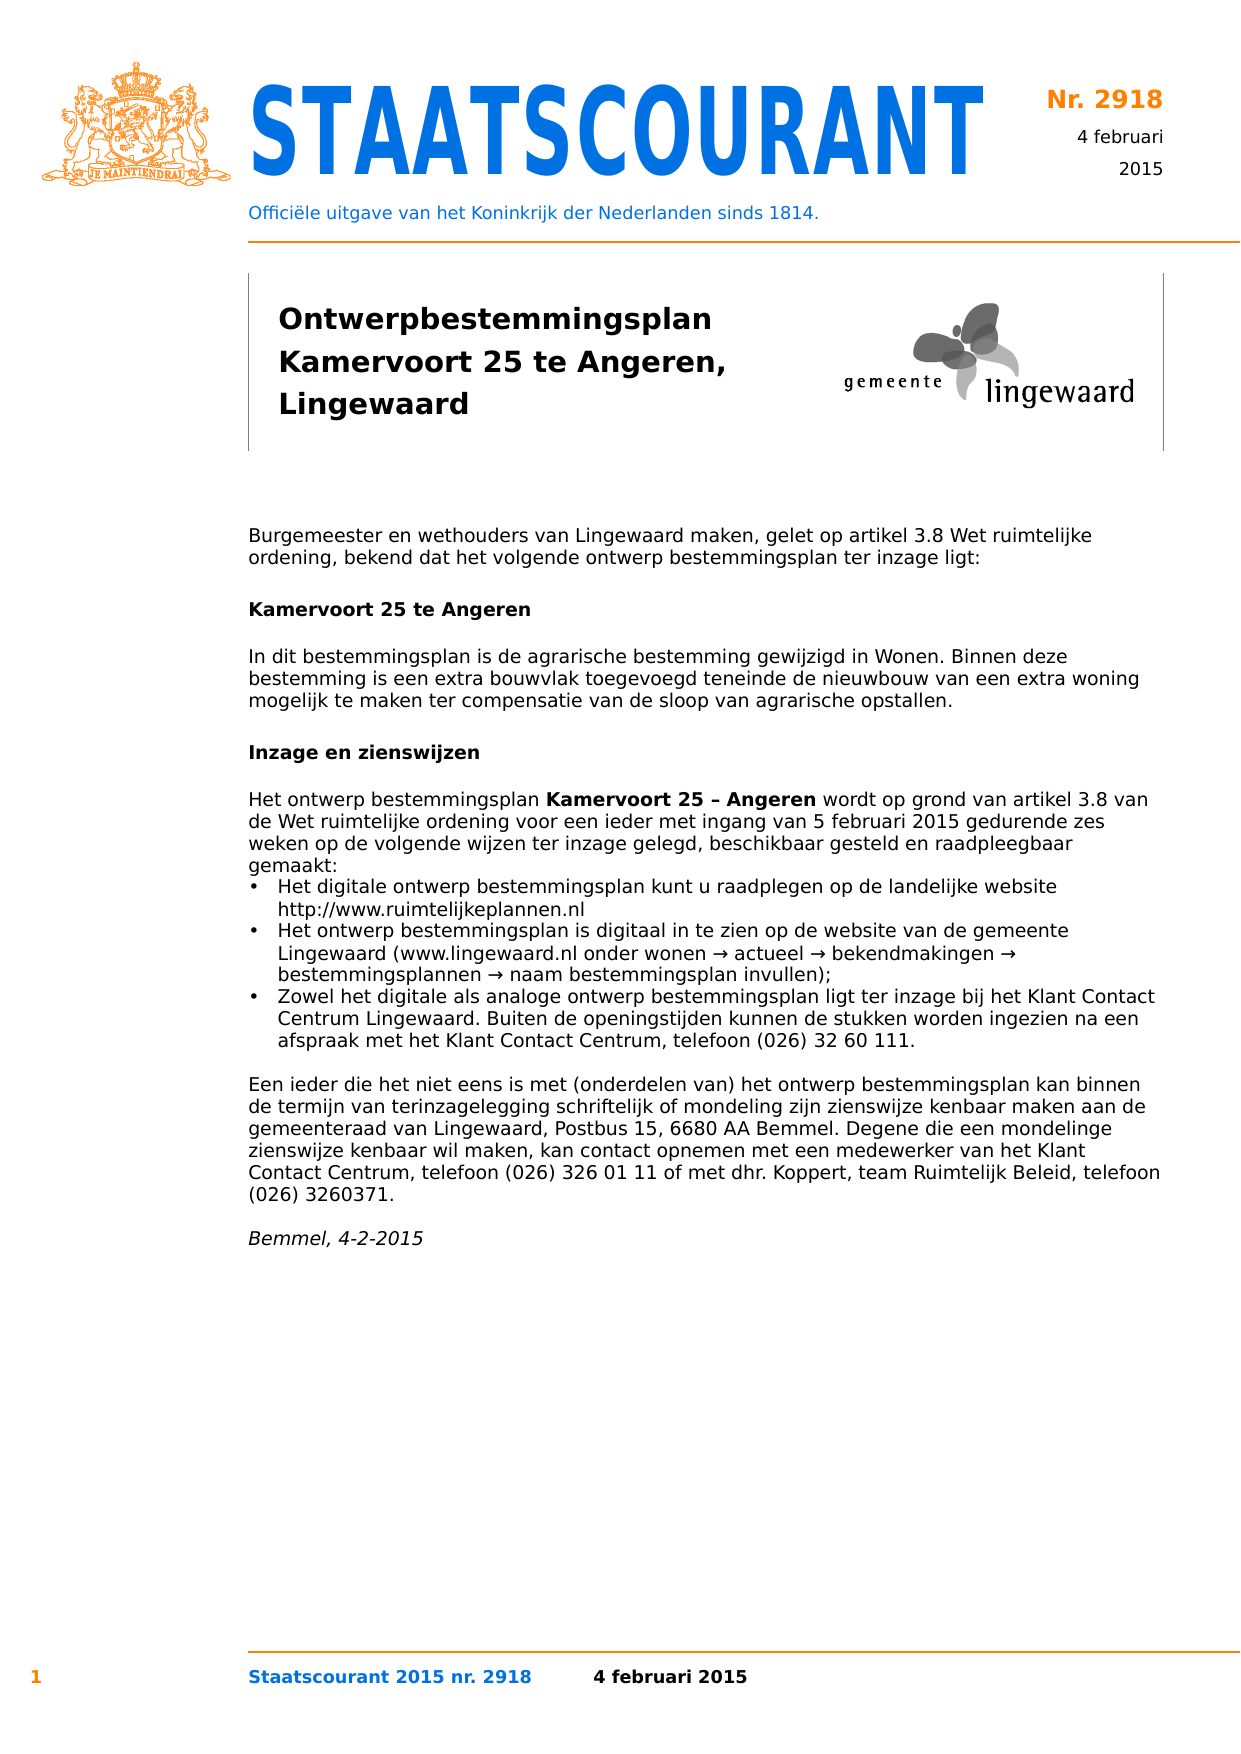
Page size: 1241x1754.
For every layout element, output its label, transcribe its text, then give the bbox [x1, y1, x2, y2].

table_header [25, 62, 248, 241]
text In dit bestemmingsplan is de agrarische bestemming gewijzigd in Wonen. Binnen deze bestemming is een extra bouwvlak toegevoegd teneinde de nieuwbouw van een extra woning mogelijk te maken ter compensatie van de sloop van agrarische opstallen. [248, 646, 1163, 712]
subtitle Inzage en zienswijzen [248, 742, 1163, 763]
subtitle Kamervoort 25 te Angeren [248, 599, 1163, 621]
table_cell 4 februari [998, 121, 1240, 153]
text Het ontwerp bestemmingsplan Kamervoort 25 – Angeren wordt op grond van artikel 3.8 van de Wet ruimtelijke ordening voor een ieder met ingang van 5 februari 2015 gedurende zes weken op de volgende wijzen ter inzage gelegd, beschikbaar gesteld en raadpleegbaar gemaakt: [248, 788, 1163, 876]
text • Zowel het digitale als analoge ontwerp bestemmingsplan ligt ter inzage bij het Klant Contact Centrum Lingewaard. Buiten de openingstijden kunnen de stukken worden ingezien na een afspraak met het Klant Contact Centrum, telefoon (026) 32 60 111. [248, 986, 1163, 1052]
text Een ieder die het niet eens is met (onderdelen van) het ontwerp bestemmingsplan kan binnen de termijn van terinzagelegging schriftelijk of mondeling zijn zienswijze kenbaar maken aan de gemeenteraad van Lingewaard, Postbus 15, 6680 AA Bemmel. Degene die een mondelinge zienswijze kenbaar wil maken, kan contact opnemen met een medewerker van het Klant Contact Centrum, telefoon (026) 326 01 11 of met dhr. Koppert, team Ruimtelijk Beleid, telefoon (026) 3260371. [248, 1074, 1163, 1206]
subtitle Ontwerpbestemmingsplan Kamervoort 25 te Angeren, Lingewaard [249, 273, 1163, 451]
table_cell Officiële uitgave van het Koninkrijk der Nederlanden sinds 1814. [248, 203, 1240, 241]
table_cell 2015 [998, 153, 1240, 203]
text • Het ontwerp bestemmingsplan is digitaal in te zien op de website van de gemeente Lingewaard (www.lingewaard.nl onder wonen → actueel → bekendmakingen → bestemmingsplannen → naam bestemmingsplan invullen); [248, 920, 1163, 986]
picture [844, 302, 1134, 409]
text Bemmel, 4-2-2015 [248, 1228, 1163, 1250]
text • Het digitale ontwerp bestemmingsplan kunt u raadplegen op de landelijke website http://www.ruimtelijkeplannen.nl [248, 876, 1163, 920]
picture [41, 62, 231, 186]
table_header Nr. 2918 [998, 62, 1240, 121]
text Burgemeester en wethouders van Lingewaard maken, gelet op artikel 3.8 Wet ruimtelijke ordening, bekend dat het volgende ontwerp bestemmingsplan ter inzage ligt: [248, 525, 1163, 569]
table_header STAATSCOURANT [248, 62, 998, 203]
